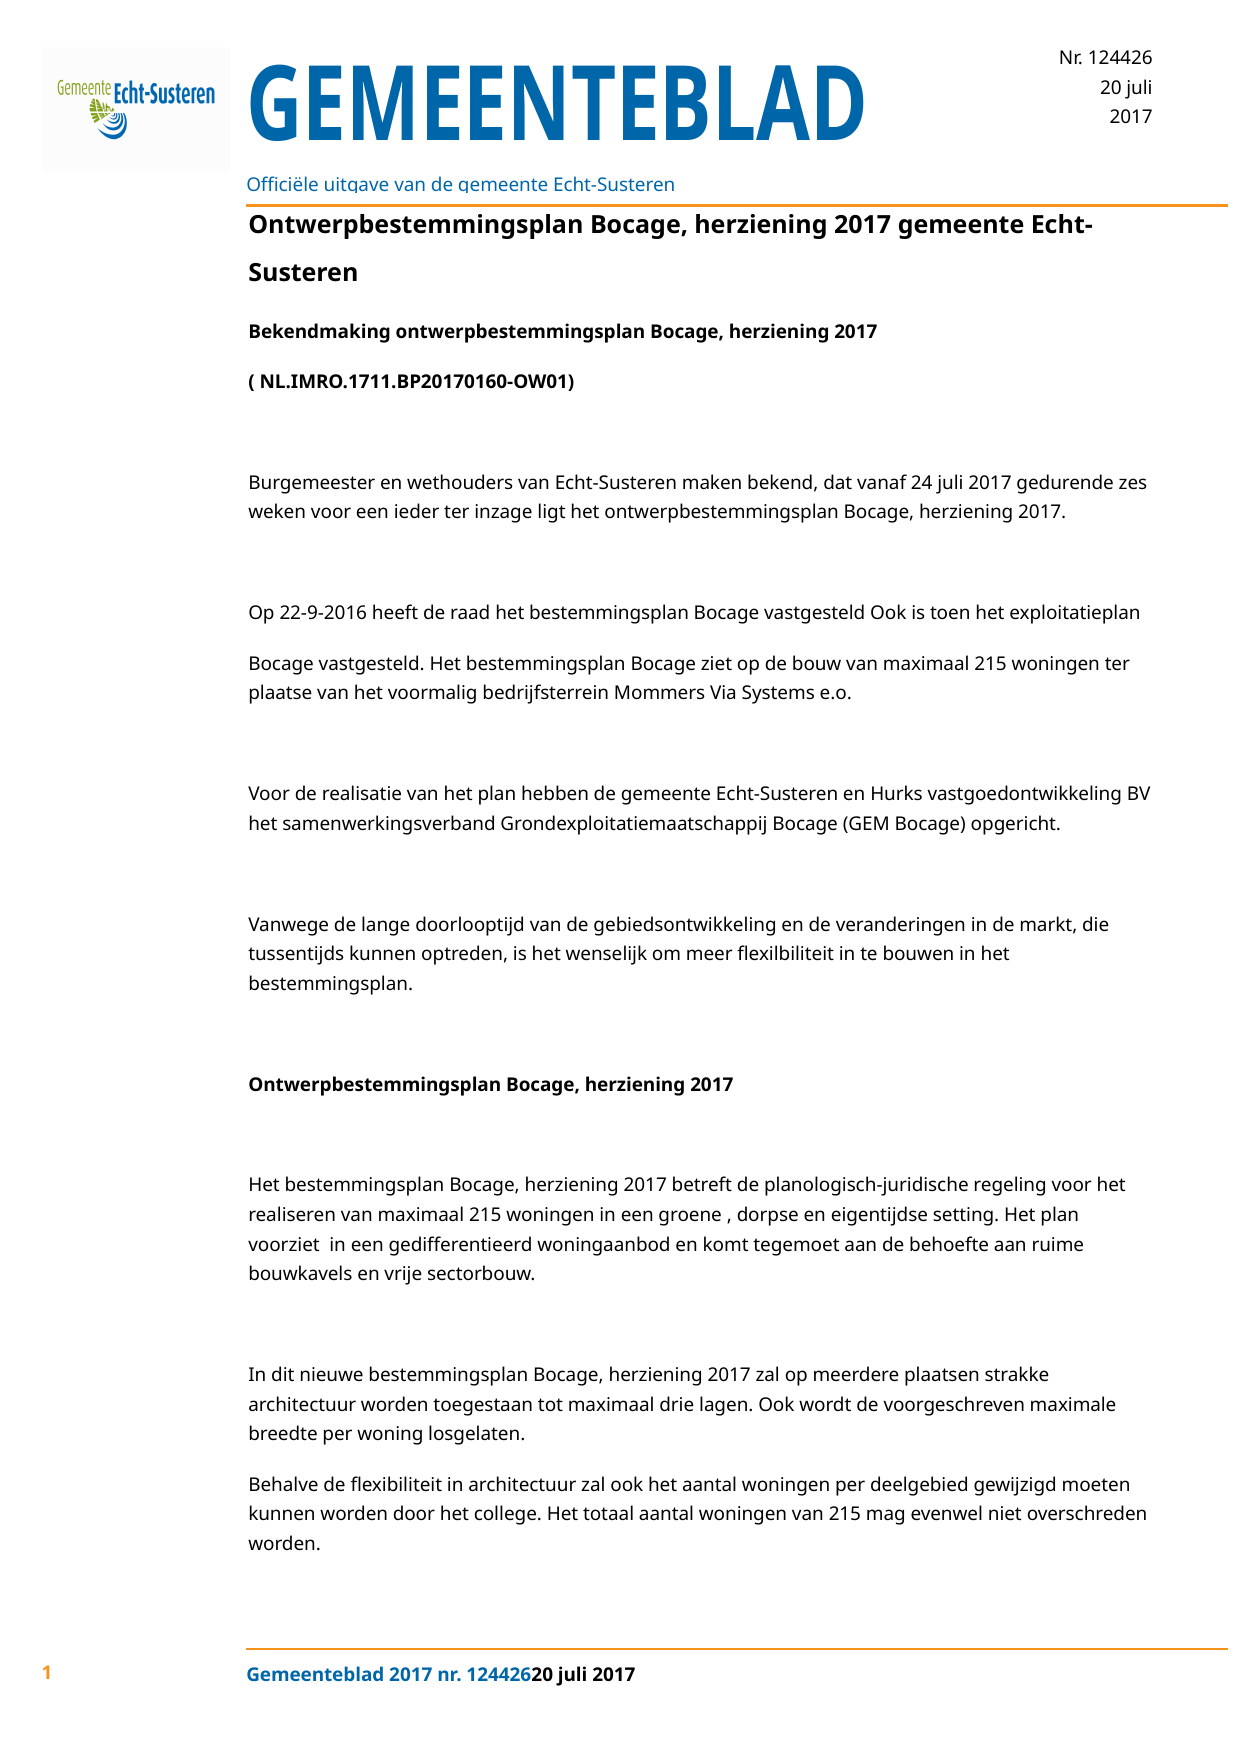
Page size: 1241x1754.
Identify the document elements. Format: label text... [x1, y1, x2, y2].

text Bekendmaking ontwerpbestemmingsplan Bocage, herziening 2017 [248, 318, 1152, 344]
text ( NL.IMRO.1711.BP20170160-OW01) [248, 368, 1152, 394]
text Bocage vastgesteld. Het bestemmingsplan Bocage ziet op de bouw van maximaal 215 woningen ter plaatse van het voormalig bedrijfsterrein Mommers Via Systems e.o. [248, 650, 1152, 705]
text Burgemeester en wethouders van Echt-Susteren maken bekend, dat vanaf 24 juli 2017 gedurende zes weken voor een ieder ter inzage ligt het ontwerpbestemmingsplan Bocage, herziening 2017. [248, 469, 1152, 524]
picture [41, 47, 231, 172]
text Vanwege de lange doorlooptijd van de gebiedsontwikkeling en de veranderingen in de markt, die tussentijds kunnen optreden, is het wenselijk om meer flexilbiliteit in te bouwen in het bestemmingsplan. [248, 911, 1152, 996]
text Ontwerpbestemmingsplan Bocage, herziening 2017 [248, 1071, 1152, 1097]
text Op 22-9-2016 heeft de raad het bestemmingsplan Bocage vastgesteld Ook is toen het exploitatieplan [248, 599, 1152, 625]
text Ontwerpbestemmingsplan Bocage, herziening 2017 gemeente Echt-Susteren [248, 207, 1152, 288]
text Voor de realisatie van het plan hebben de gemeente Echt-Susteren en Hurks vastgoedontwikkeling BV het samenwerkingsverband Grondexploitatiemaatschappij Bocage (GEM Bocage) opgericht. [248, 780, 1152, 836]
text In dit nieuwe bestemmingsplan Bocage, herziening 2017 zal op meerdere plaatsen strakke architectuur worden toegestaan tot maximaal drie lagen. Ook wordt de voorgeschreven maximale breedte per woning losgelaten. [248, 1361, 1152, 1446]
text Het bestemmingsplan Bocage, herziening 2017 betreft de planologisch-juridische regeling voor het realiseren van maximaal 215 woningen in een groene , dorpse en eigentijdse setting. Het plan voorziet in een gedifferentieerd woningaanbod en komt tegemoet aan de behoefte aan ruime bouwkavels en vrije sectorbouw. [248, 1172, 1152, 1286]
text Behalve de flexibiliteit in architectuur zal ook het aantal woningen per deelgebied gewijzigd moeten kunnen worden door het college. Het totaal aantal woningen van 215 mag evenwel niet overschreden worden. [248, 1471, 1152, 1556]
